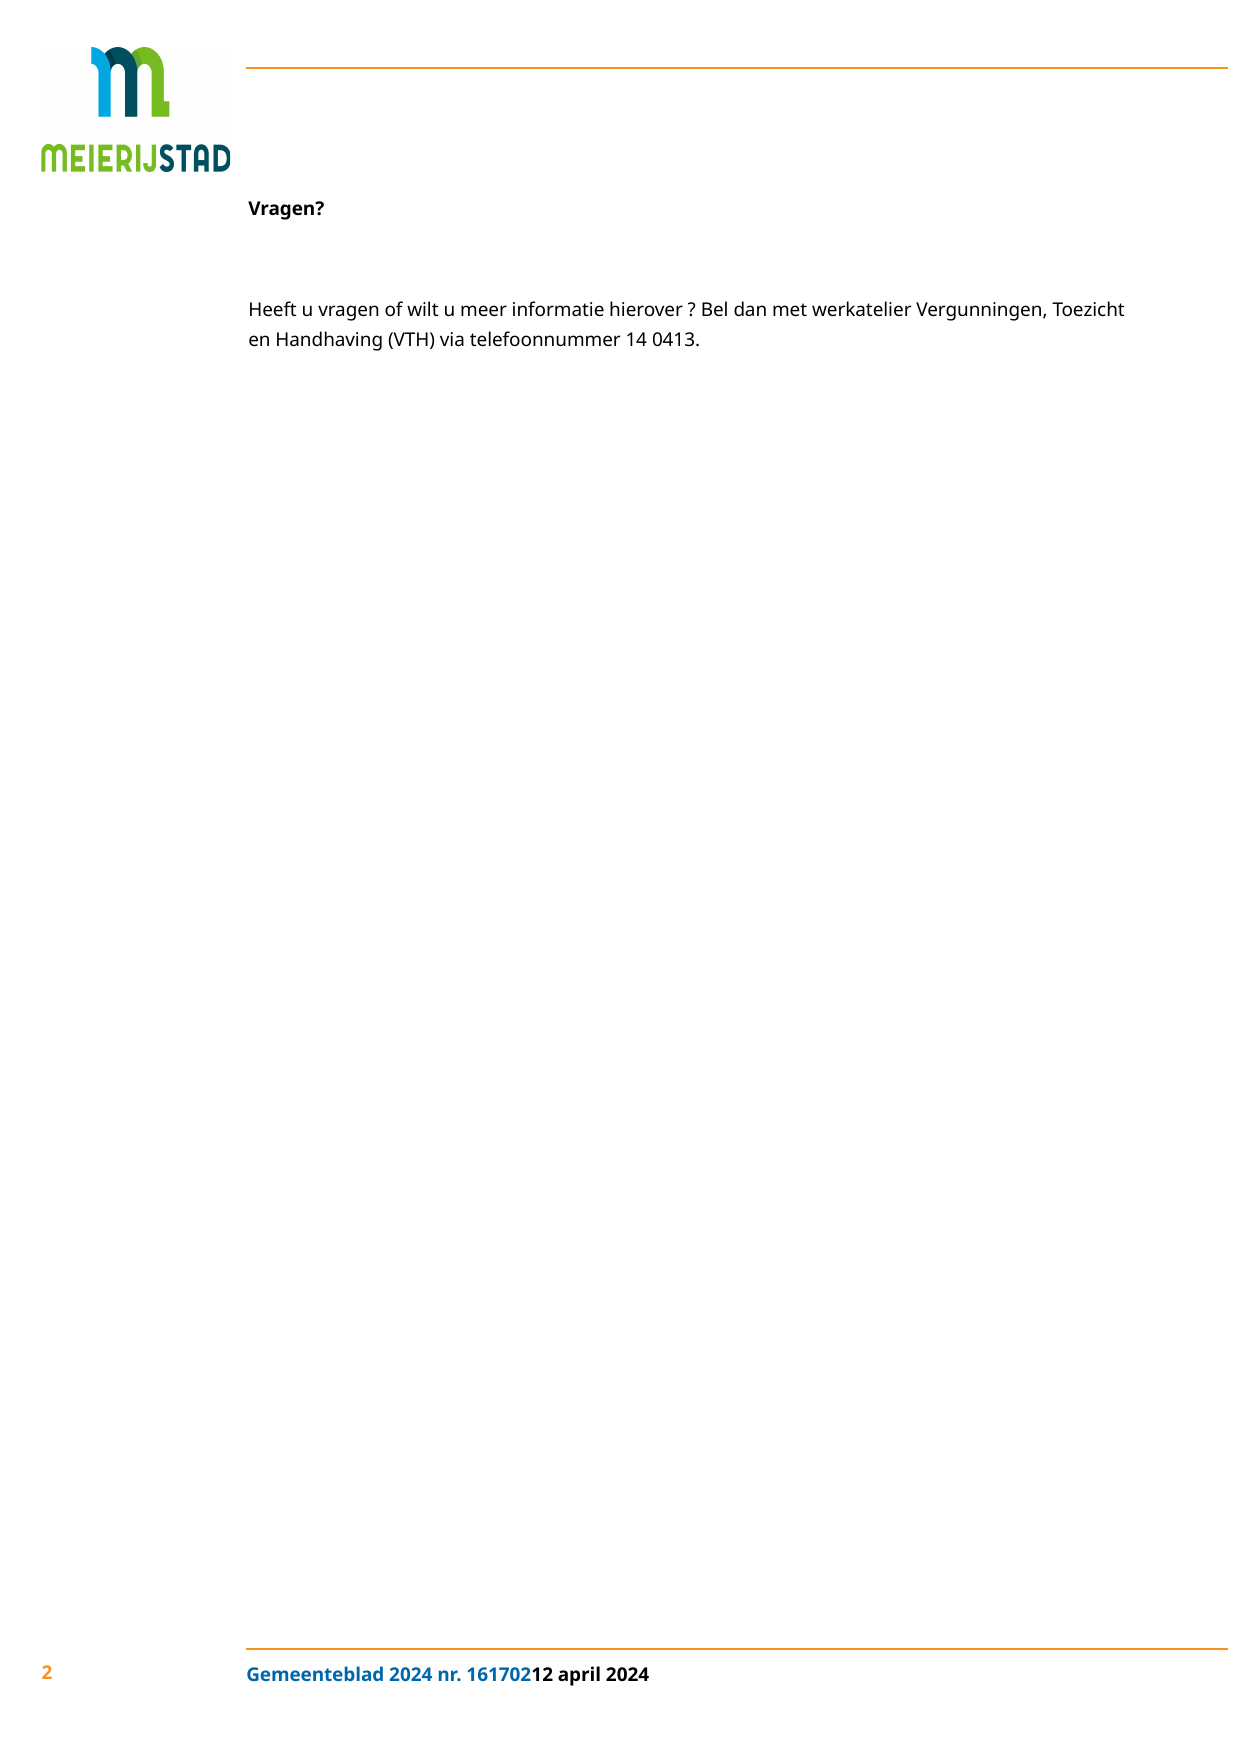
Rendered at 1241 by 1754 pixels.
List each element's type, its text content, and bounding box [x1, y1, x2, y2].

text Vragen? [248, 196, 1152, 221]
picture [41, 47, 231, 172]
text Heeft u vragen of wilt u meer informatie hierover ? Bel dan met werkatelier Vergunningen, Toezicht en Handhaving (VTH) via telefoonnummer 14 0413. [248, 296, 1152, 352]
